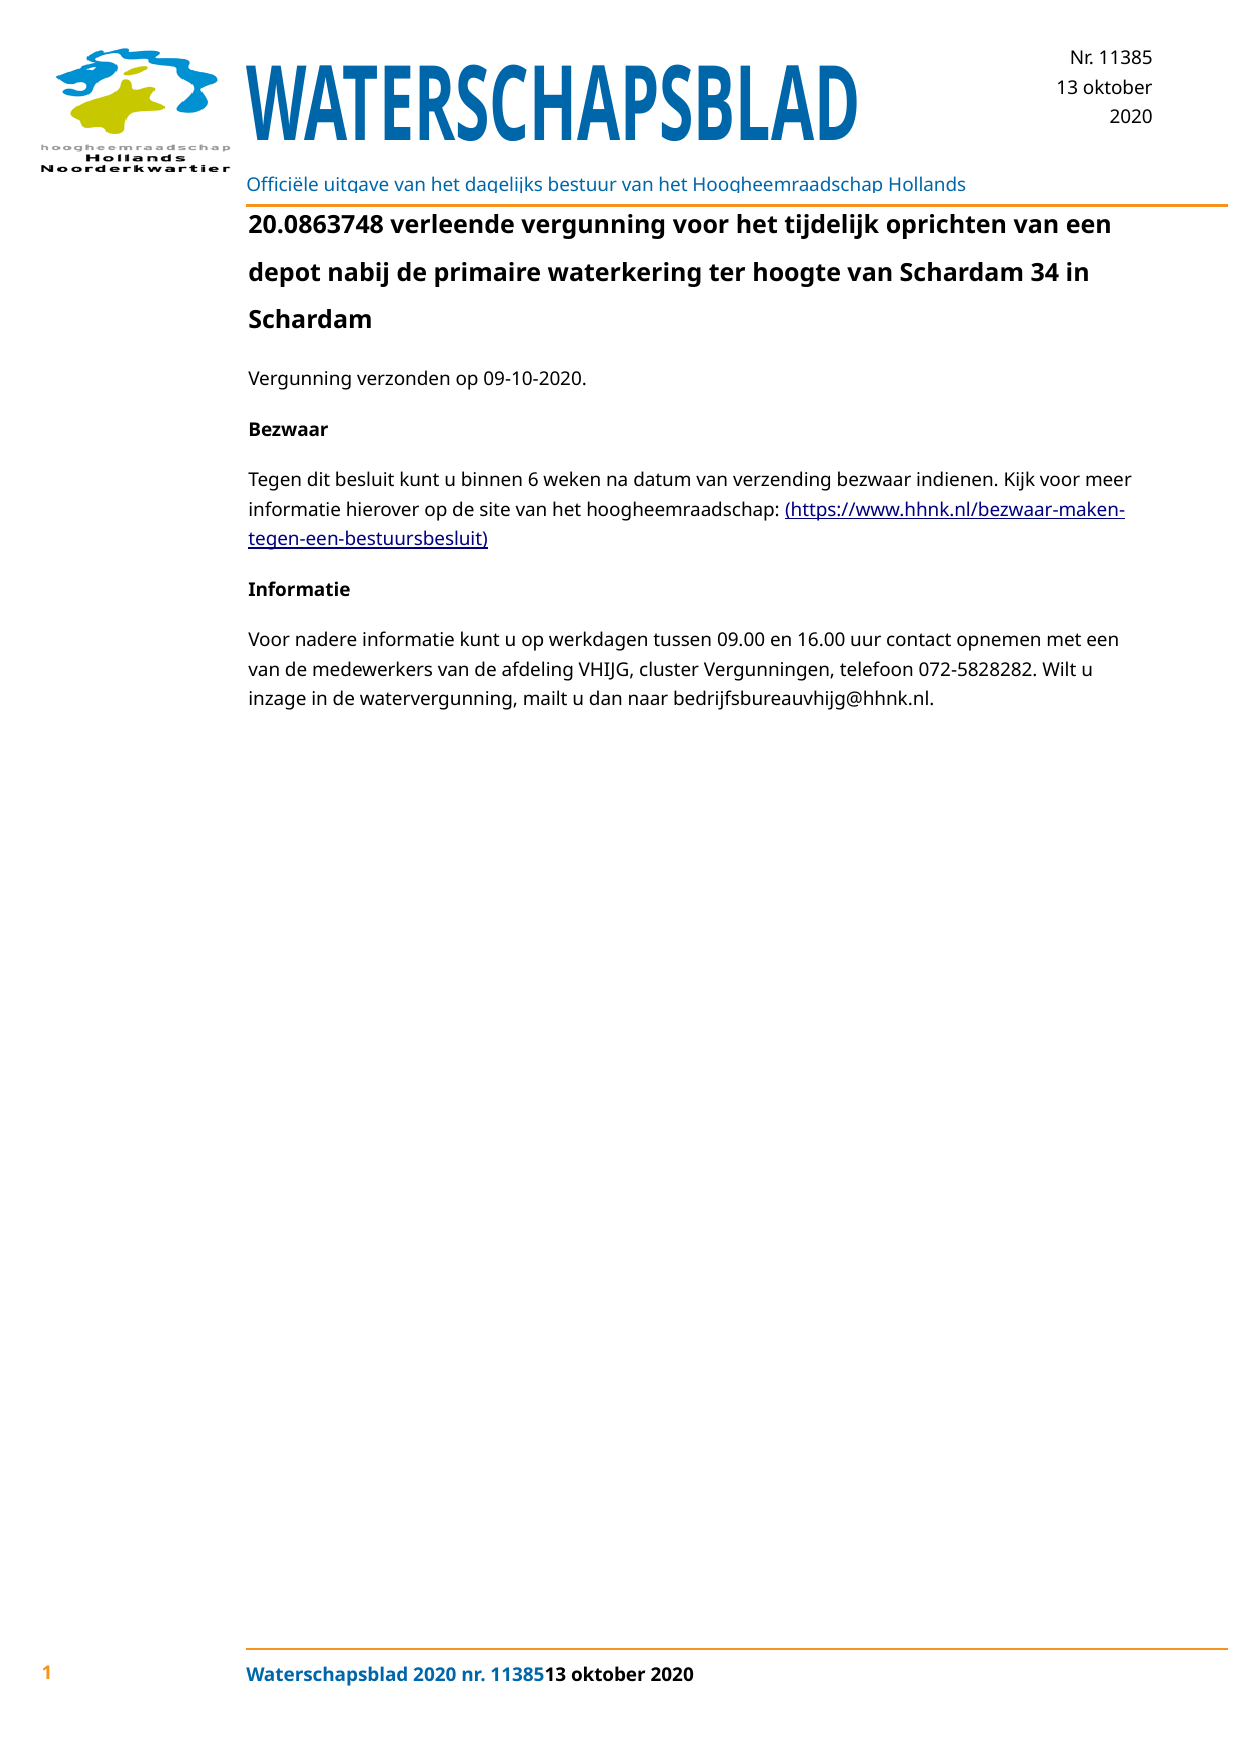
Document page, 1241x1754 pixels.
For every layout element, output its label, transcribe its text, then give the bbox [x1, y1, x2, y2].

text Informatie [248, 576, 1152, 602]
text Tegen dit besluit kunt u binnen 6 weken na datum van verzending bezwaar indienen. Kijk voor meer informatie hierover op de site van het hoogheemraadschap: (https://www.hhnk.nl/bezwaar-maken-tegen-een-bestuursbesluit) [248, 466, 1152, 551]
text Voor nadere informatie kunt u op werkdagen tussen 09.00 en 16.00 uur contact opnemen met een van de medewerkers van de afdeling VHIJG, cluster Vergunningen, telefoon 072-5828282. Wilt u inzage in de watervergunning, mailt u dan naar bedrijfsbureauvhijg@hhnk.nl. [248, 626, 1152, 711]
text Bezwaar [248, 416, 1152, 442]
picture [41, 47, 231, 172]
text 20.0863748 verleende vergunning voor het tijdelijk oprichten van een depot nabij de primaire waterkering ter hoogte van Schardam 34 in Schardam [248, 207, 1152, 336]
text Vergunning verzonden op 09-10-2020. [248, 366, 1152, 391]
